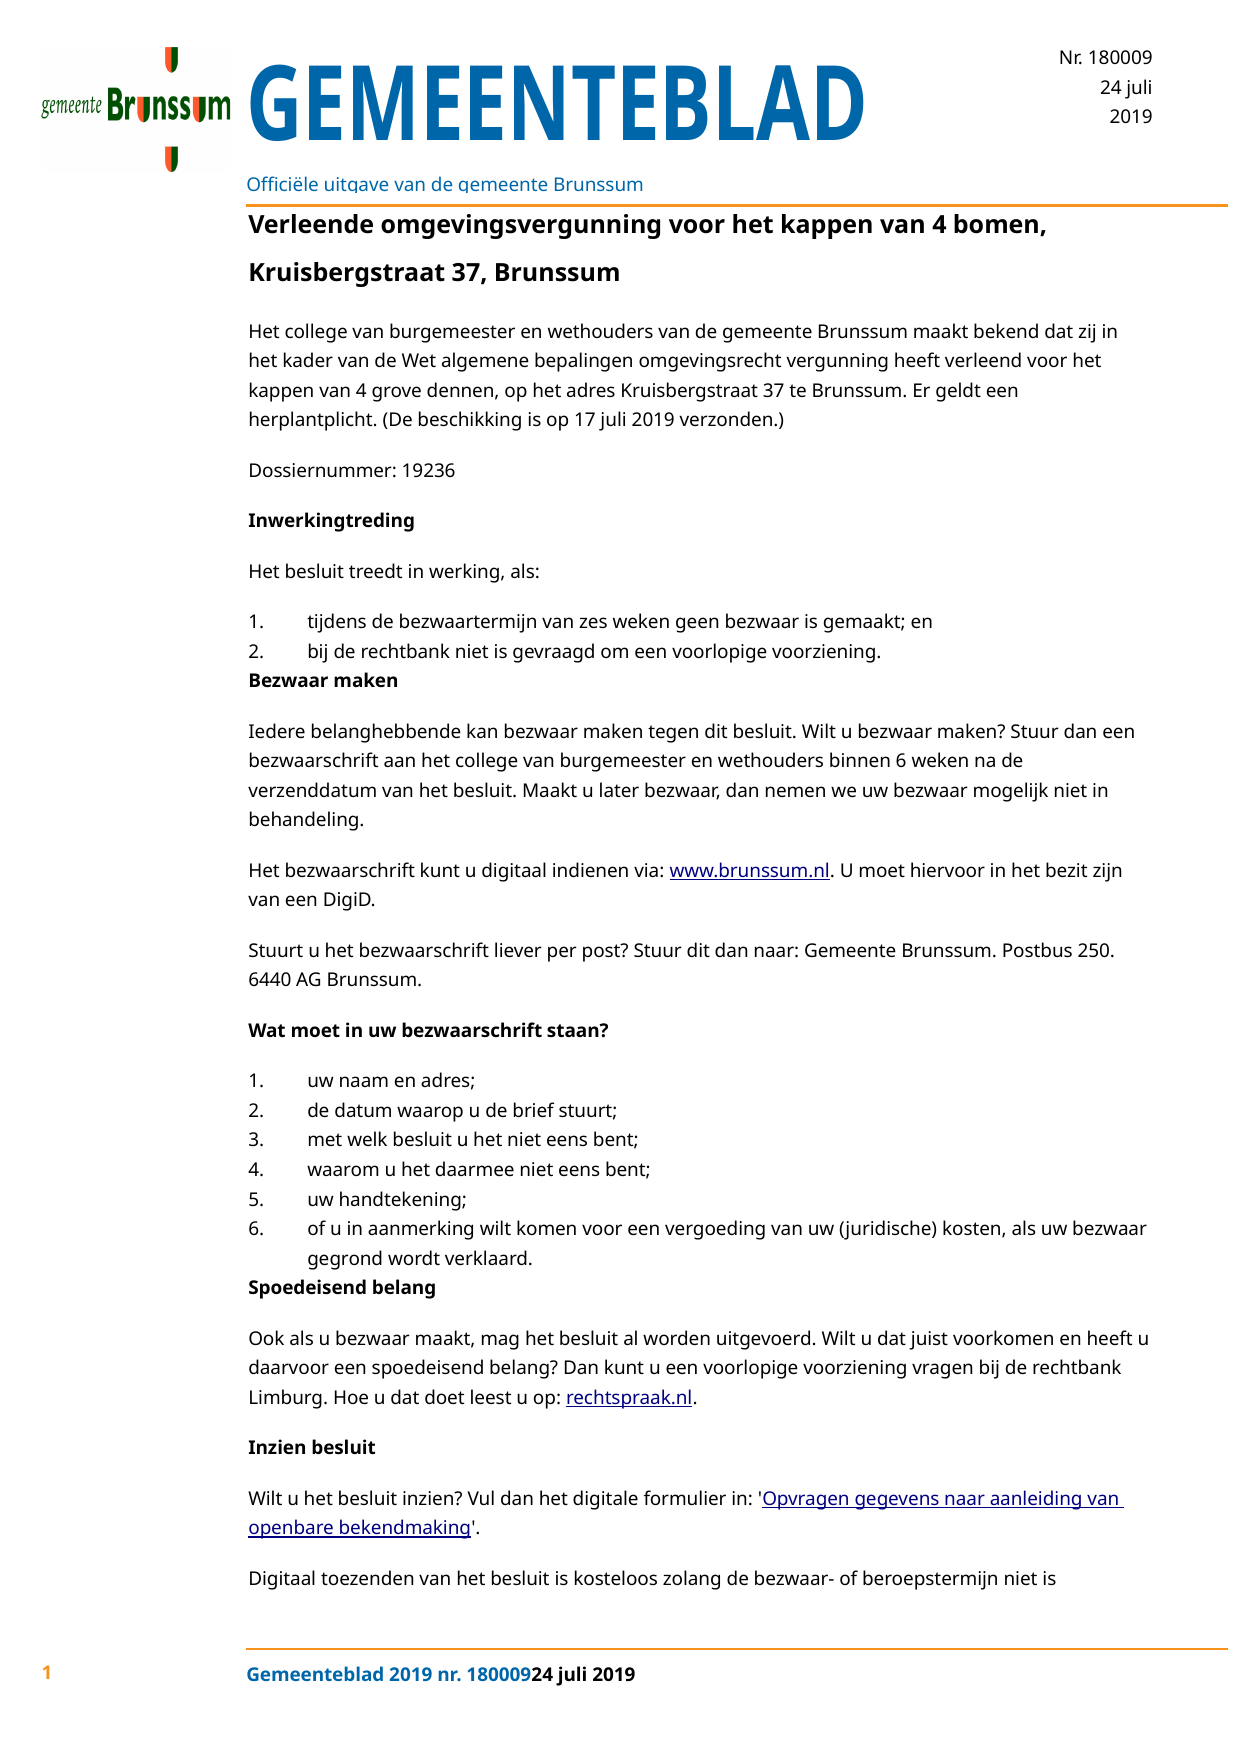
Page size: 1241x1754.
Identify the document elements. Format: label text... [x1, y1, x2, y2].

list tijdens de bezwaartermijn van zes weken geen bezwaar is gemaakt; en [248, 608, 1152, 634]
list of u in aanmerking wilt komen voor een vergoeding van uw (juridische) kosten, als uw bezwaar gegrond wordt verklaard. [248, 1215, 1152, 1271]
text Ook als u bezwaar maakt, mag het besluit al worden uitgevoerd. Wilt u dat juist voorkomen en heeft u daarvoor een spoedeisend belang? Dan kunt u een voorlopige voorziening vragen bij de rechtbank Limburg. Hoe u dat doet leest u op: rechtspraak.nl. [248, 1325, 1152, 1410]
list waarom u het daarmee niet eens bent; [248, 1156, 1152, 1182]
text Verleende omgevingsvergunning voor het kappen van 4 bomen, Kruisbergstraat 37, Brunssum [248, 207, 1152, 288]
list met welk besluit u het niet eens bent; [248, 1127, 1152, 1152]
list bij de rechtbank niet is gevraagd om een voorlopige voorziening. [248, 638, 1152, 664]
list de datum waarop u de brief stuurt; [248, 1097, 1152, 1123]
text Iedere belanghebbende kan bezwaar maken tegen dit besluit. Wilt u bezwaar maken? Stuur dan een bezwaarschrift aan het college van burgemeester en wethouders binnen 6 weken na de verzenddatum van het besluit. Maakt u later bezwaar, dan nemen we uw bezwaar mogelijk niet in behandeling. [248, 718, 1152, 832]
text Het besluit treedt in werking, als: [248, 558, 1152, 584]
text Spoedeisend belang [248, 1274, 1152, 1300]
text Dossiernummer: 19236 [248, 457, 1152, 483]
text Wilt u het besluit inzien? Vul dan het digitale formulier in: 'Opvragen gegevens naar aanleiding van openbare bekendmaking'. [248, 1485, 1152, 1540]
list uw naam en adres; [248, 1067, 1152, 1093]
picture [41, 47, 231, 172]
text Digitaal toezenden van het besluit is kosteloos zolang de bezwaar- of beroepstermijn niet is [248, 1565, 1152, 1591]
text Bezwaar maken [248, 667, 1152, 693]
text Wat moet in uw bezwaarschrift staan? [248, 1017, 1152, 1043]
text Inzien besluit [248, 1434, 1152, 1460]
text Inwerkingtreding [248, 507, 1152, 533]
text Stuurt u het bezwaarschrift liever per post? Stuur dit dan naar: Gemeente Brunssum. Postbus 250. 6440 AG Brunssum. [248, 937, 1152, 992]
list uw handtekening; [248, 1186, 1152, 1212]
text Het college van burgemeester en wethouders van de gemeente Brunssum maakt bekend dat zij in het kader van de Wet algemene bepalingen omgevingsrecht vergunning heeft verleend voor het kappen van 4 grove dennen, op het adres Kruisbergstraat 37 te Brunssum. Er geldt een herplantplicht. (De beschikking is op 17 juli 2019 verzonden.) [248, 318, 1152, 432]
text Het bezwaarschrift kunt u digitaal indienen via: www.brunssum.nl. U moet hiervoor in het bezit zijn van een DigiD. [248, 857, 1152, 912]
